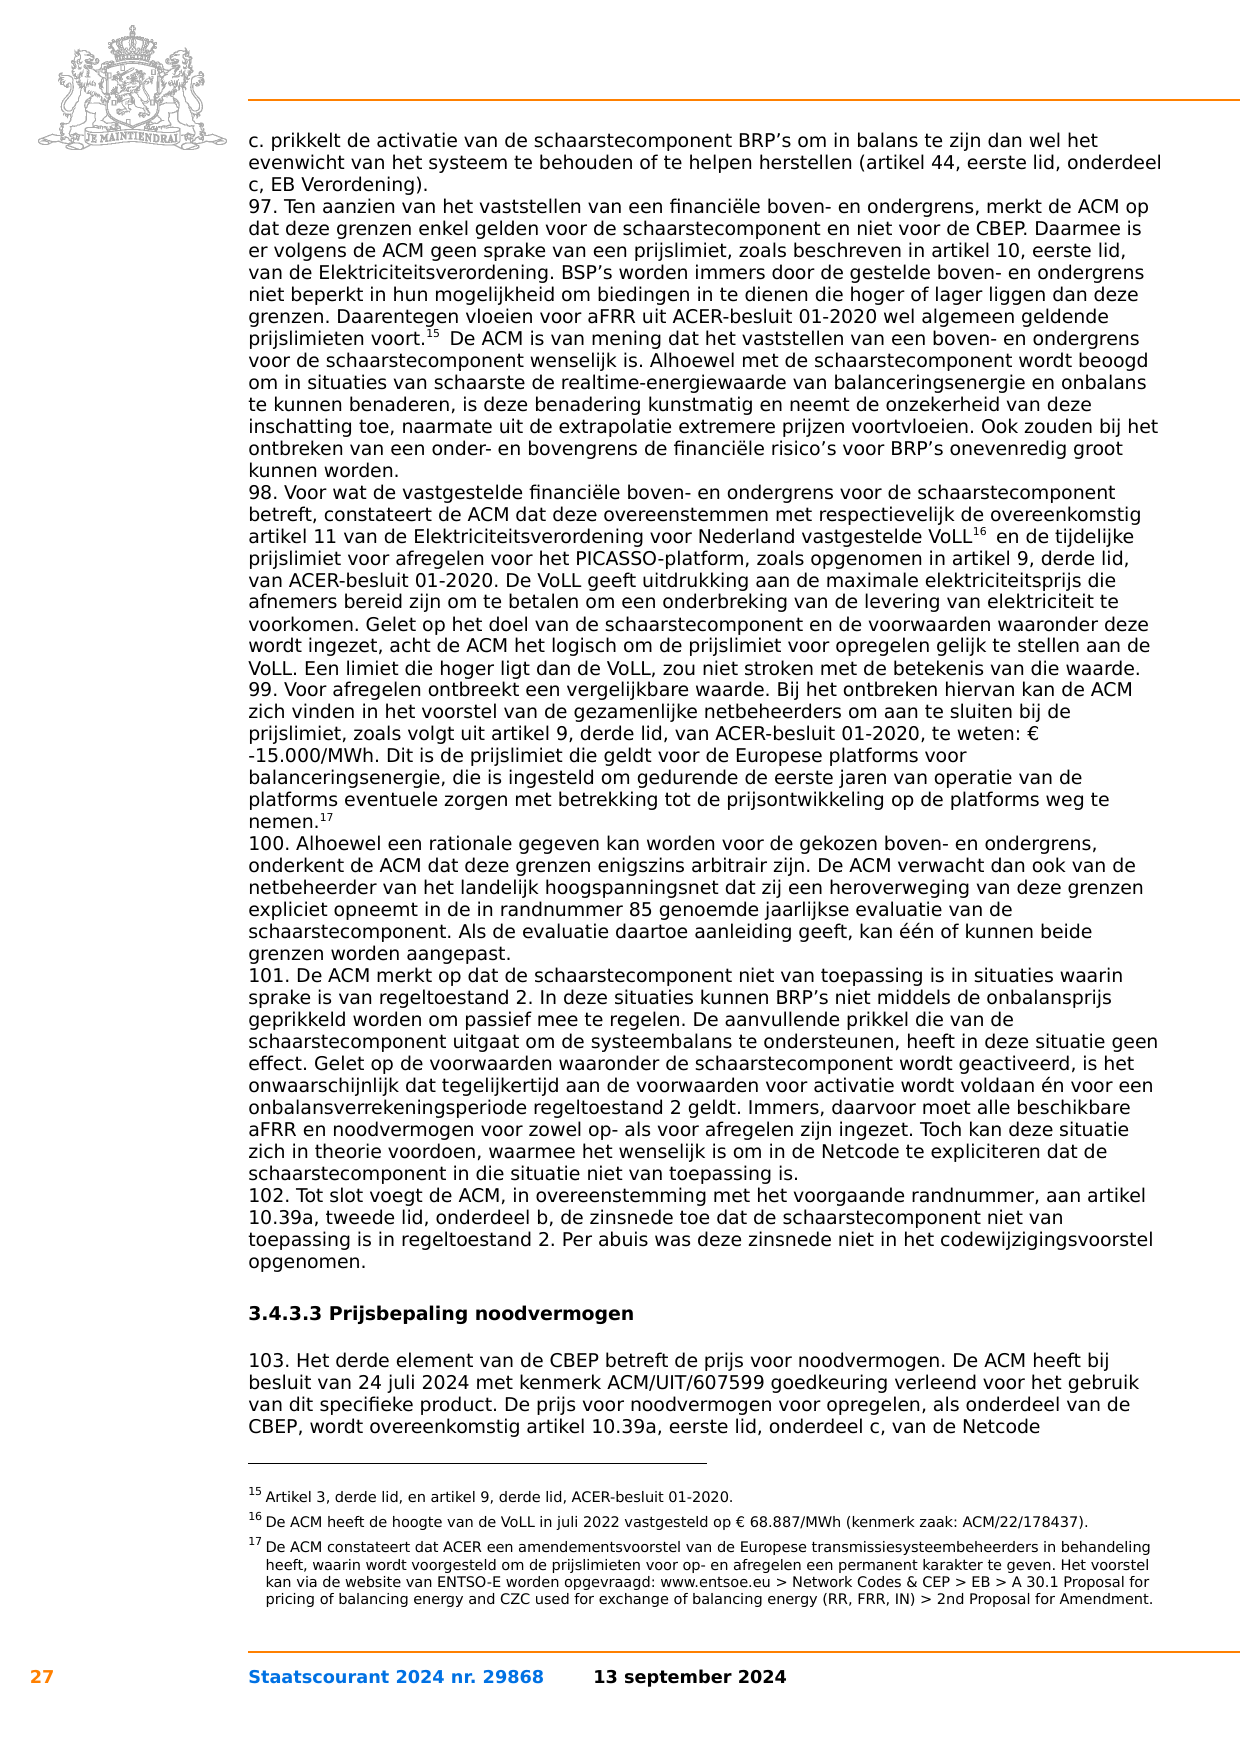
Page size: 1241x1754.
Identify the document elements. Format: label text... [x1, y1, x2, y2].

text 101. De ACM merkt op dat de schaarstecomponent niet van toepassing is in situaties waarin sprake is van regeltoestand 2. In deze situaties kunnen BRP’s niet middels de onbalansprijs geprikkeld worden om passief mee te regelen. De aanvullende prikkel die van de schaarstecomponent uitgaat om de systeembalans te ondersteunen, heeft in deze situatie geen effect. Gelet op de voorwaarden waaronder de schaarstecomponent wordt geactiveerd, is het onwaarschijnlijk dat tegelijkertijd aan de voorwaarden voor activatie wordt voldaan én voor een onbalansverrekeningsperiode regeltoestand 2 geldt. Immers, daarvoor moet alle beschikbare aFRR en noodvermogen voor zowel op- als voor afregelen zijn ingezet. Toch kan deze situatie zich in theorie voordoen, waarmee het wenselijk is om in de Netcode te expliciteren dat de schaarstecomponent in die situatie niet van toepassing is. [248, 965, 1163, 1185]
picture [38, 25, 227, 150]
text Artikel 3, derde lid, en artikel 9, derde lid, ACER-besluit 01-2020. [248, 1485, 1163, 1507]
text 99. Voor afregelen ontbreekt een vergelijkbare waarde. Bij het ontbreken hiervan kan de ACM zich vinden in het voorstel van de gezamenlijke netbeheerders om aan te sluiten bij de prijslimiet, zoals volgt uit artikel 9, derde lid, van ACER-besluit 01-2020, te weten: € -15.000/MWh. Dit is de prijslimiet die geldt voor de Europese platforms voor balanceringsenergie, die is ingesteld om gedurende de eerste jaren van operatie van de platforms eventuele zorgen met betrekking tot de prijsontwikkeling op de platforms weg te nemen. [248, 679, 1163, 833]
text 98. Voor wat de vastgestelde financiële boven- en ondergrens voor de schaarstecomponent betreft, constateert de ACM dat deze overeenstemmen met respectievelijk de overeenkomstig artikel 11 van de Elektriciteitsverordening voor Nederland vastgestelde VoLL en de tijdelijke prijslimiet voor afregelen voor het PICASSO-platform, zoals opgenomen in artikel 9, derde lid, van ACER-besluit 01-2020. De VoLL geeft uitdrukking aan de maximale elektriciteitsprijs die afnemers bereid zijn om te betalen om een onderbreking van de levering van elektriciteit te voorkomen. Gelet op het doel van de schaarstecomponent en de voorwaarden waaronder deze wordt ingezet, acht de ACM het logisch om de prijslimiet voor opregelen gelijk te stellen aan de VoLL. Een limiet die hoger ligt dan de VoLL, zou niet stroken met de betekenis van die waarde. [248, 482, 1163, 679]
text c. prikkelt de activatie van de schaarstecomponent BRP’s om in balans te zijn dan wel het evenwicht van het systeem te behouden of te helpen herstellen (artikel 44, eerste lid, onderdeel c, EB Verordening). [248, 130, 1163, 196]
text 102. Tot slot voegt de ACM, in overeenstemming met het voorgaande randnummer, aan artikel 10.39a, tweede lid, onderdeel b, de zinsnede toe dat de schaarstecomponent niet van toepassing is in regeltoestand 2. Per abuis was deze zinsnede niet in het codewijzigingsvoorstel opgenomen. [248, 1185, 1163, 1273]
subtitle 3.4.3.3 Prijsbepaling noodvermogen [248, 1303, 1163, 1325]
text 100. Alhoewel een rationale gegeven kan worden voor de gekozen boven- en ondergrens, onderkent de ACM dat deze grenzen enigszins arbitrair zijn. De ACM verwacht dan ook van de netbeheerder van het landelijk hoogspanningsnet dat zij een heroverweging van deze grenzen expliciet opneemt in de in randnummer 85 genoemde jaarlijkse evaluatie van de schaarstecomponent. Als de evaluatie daartoe aanleiding geeft, kan één of kunnen beide grenzen worden aangepast. [248, 833, 1163, 965]
text De ACM heeft de hoogte van de VoLL in juli 2022 vastgesteld op € 68.887/MWh (kenmerk zaak: ACM/22/178437). [248, 1510, 1163, 1532]
text 97. Ten aanzien van het vaststellen van een financiële boven- en ondergrens, merkt de ACM op dat deze grenzen enkel gelden voor de schaarstecomponent en niet voor de CBEP. Daarmee is er volgens de ACM geen sprake van een prijslimiet, zoals beschreven in artikel 10, eerste lid, van de Elektriciteitsverordening. BSP’s worden immers door de gestelde boven- en ondergrens niet beperkt in hun mogelijkheid om biedingen in te dienen die hoger of lager liggen dan deze grenzen. Daarentegen vloeien voor aFRR uit ACER-besluit 01-2020 wel algemeen geldende prijslimieten voort. De ACM is van mening dat het vaststellen van een boven- en ondergrens voor de schaarstecomponent wenselijk is. Alhoewel met de schaarstecomponent wordt beoogd om in situaties van schaarste de realtime-energiewaarde van balanceringsenergie en onbalans te kunnen benaderen, is deze benadering kunstmatig en neemt de onzekerheid van deze inschatting toe, naarmate uit de extrapolatie extremere prijzen voortvloeien. Ook zouden bij het ontbreken van een onder- en bovengrens de financiële risico’s voor BRP’s onevenredig groot kunnen worden. [248, 196, 1163, 482]
text De ACM constateert dat ACER een amendementsvoorstel van de Europese transmissiesysteembeheerders in behandeling heeft, waarin wordt voorgesteld om de prijslimieten voor op- en afregelen een permanent karakter te geven. Het voorstel kan via de website van ENTSO-E worden opgevraagd: www.entsoe.eu > Network Codes & CEP > EB > A 30.1 Proposal for pricing of balancing energy and CZC used for exchange of balancing energy (RR, FRR, IN) > 2nd Proposal for Amendment. [248, 1535, 1163, 1608]
text 103. Het derde element van de CBEP betreft de prijs voor noodvermogen. De ACM heeft bij besluit van 24 juli 2024 met kenmerk ACM/UIT/607599 goedkeuring verleend voor het gebruik van dit specifieke product. De prijs voor noodvermogen voor opregelen, als onderdeel van de CBEP, wordt overeenkomstig artikel 10.39a, eerste lid, onderdeel c, van de Netcode [248, 1350, 1163, 1438]
